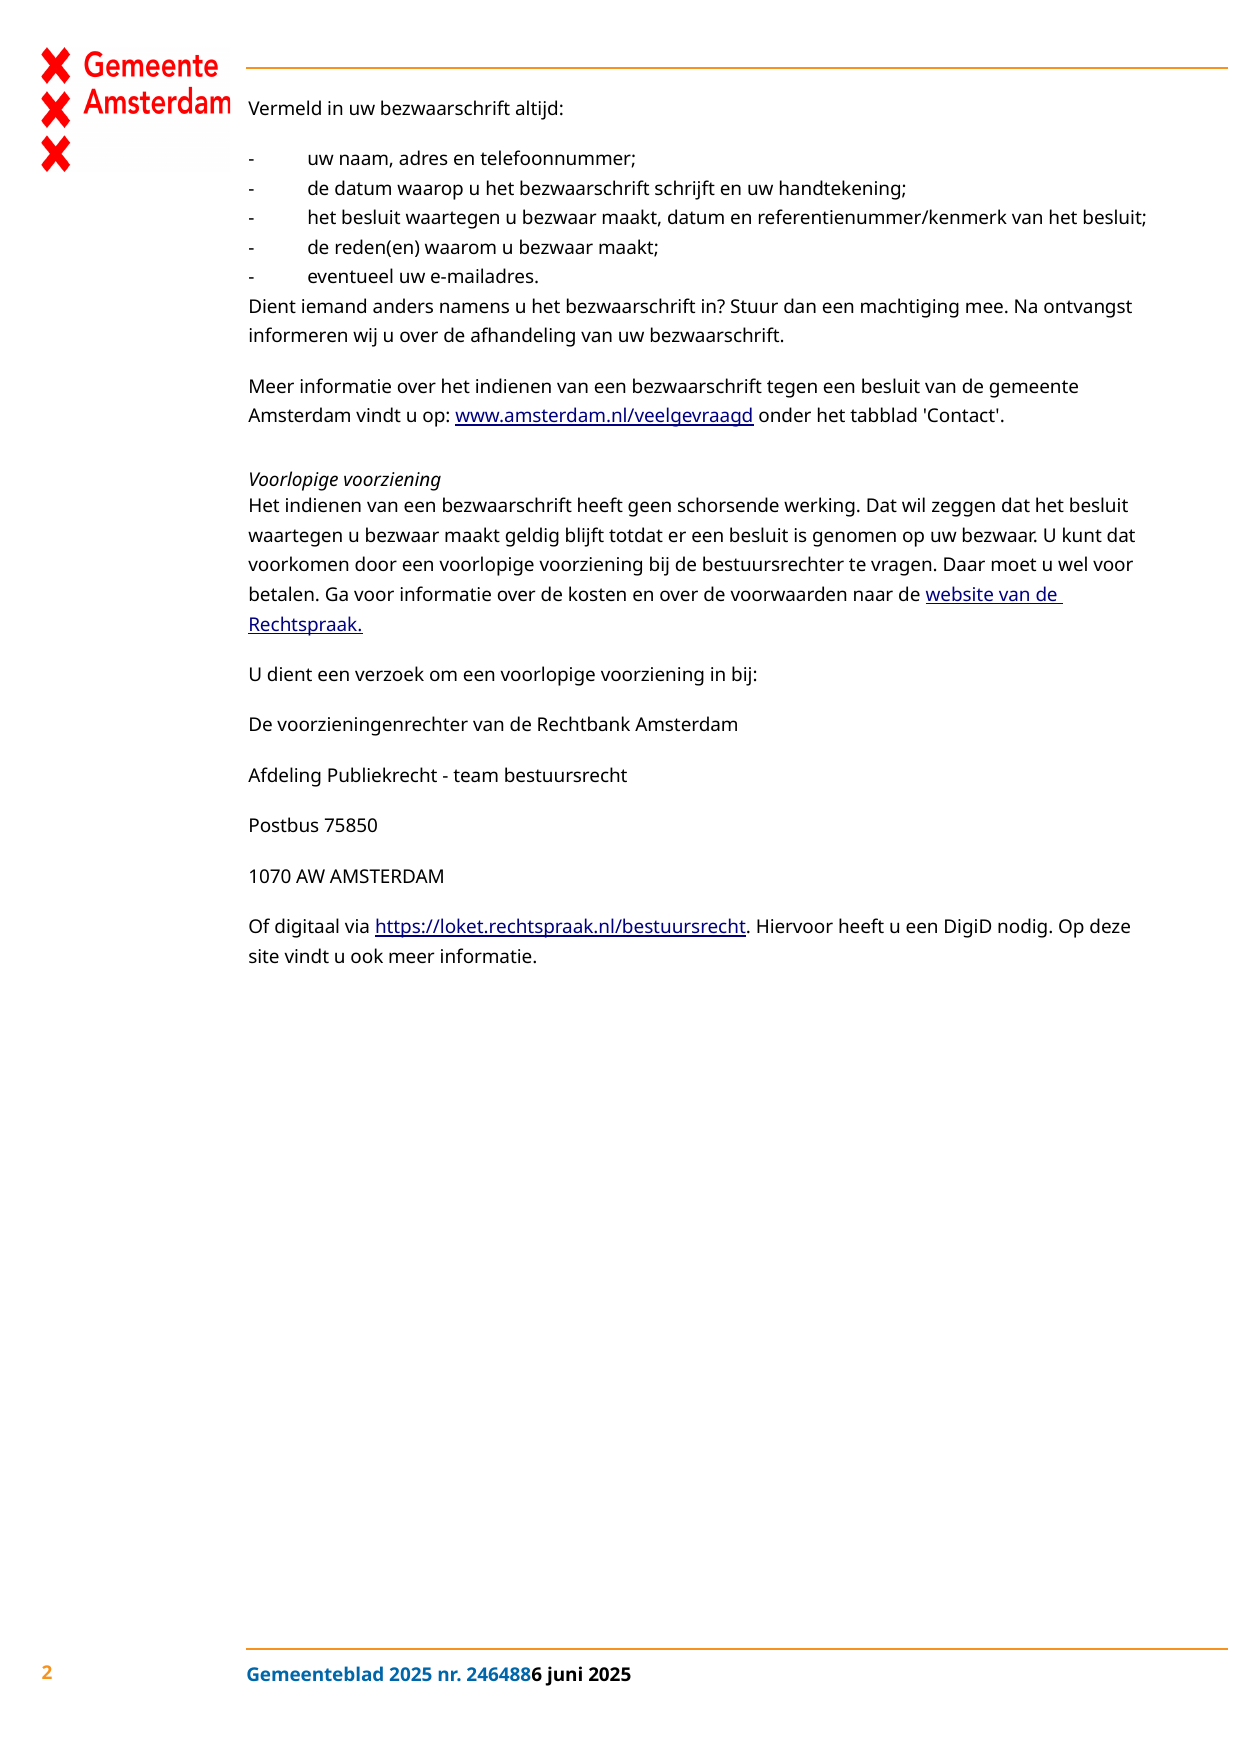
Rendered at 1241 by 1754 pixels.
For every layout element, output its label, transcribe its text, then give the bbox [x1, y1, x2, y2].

text Postbus 75850 [248, 812, 1152, 838]
text 1070 AW AMSTERDAM [248, 863, 1152, 888]
text Afdeling Publiekrecht - team bestuursrecht [248, 762, 1152, 788]
text Meer informatie over het indienen van een bezwaarschrift tegen een besluit van de gemeente Amsterdam vindt u op: www.amsterdam.nl/veelgevraagd onder het tabblad 'Contact'. [248, 373, 1152, 428]
text Voorlopige voorziening [248, 467, 1152, 492]
text U dient een verzoek om een voorlopige voorziening in bij: [248, 661, 1152, 687]
text De voorzieningenrechter van de Rechtbank Amsterdam [248, 712, 1152, 737]
list uw naam, adres en telefoonnummer; [248, 145, 1152, 171]
list de datum waarop u het bezwaarschrift schrijft en uw handtekening; [248, 175, 1152, 201]
list het besluit waartegen u bezwaar maakt, datum en referentienummer/kenmerk van het besluit; [248, 204, 1152, 230]
text Het indienen van een bezwaarschrift heeft geen schorsende werking. Dat wil zeggen dat het besluit waartegen u bezwaar maakt geldig blijft totdat er een besluit is genomen op uw bezwaar. U kunt dat voorkomen door een voorlopige voorziening bij de bestuursrechter te vragen. Daar moet u wel voor betalen. Ga voor informatie over de kosten en over de voorwaarden naar de website van de Rechtspraak. [248, 492, 1152, 636]
list eventueel uw e-mailadres. [248, 263, 1152, 289]
text Of digitaal via https://loket.rechtspraak.nl/bestuursrecht. Hiervoor heeft u een DigiD nodig. Op deze site vindt u ook meer informatie. [248, 913, 1152, 968]
text Vermeld in uw bezwaarschrift altijd: [248, 95, 1152, 121]
list de reden(en) waarom u bezwaar maakt; [248, 234, 1152, 260]
text Dient iemand anders namens u het bezwaarschrift in? Stuur dan een machtiging mee. Na ontvangst informeren wij u over de afhandeling van uw bezwaarschrift. [248, 293, 1152, 348]
picture [41, 47, 231, 172]
